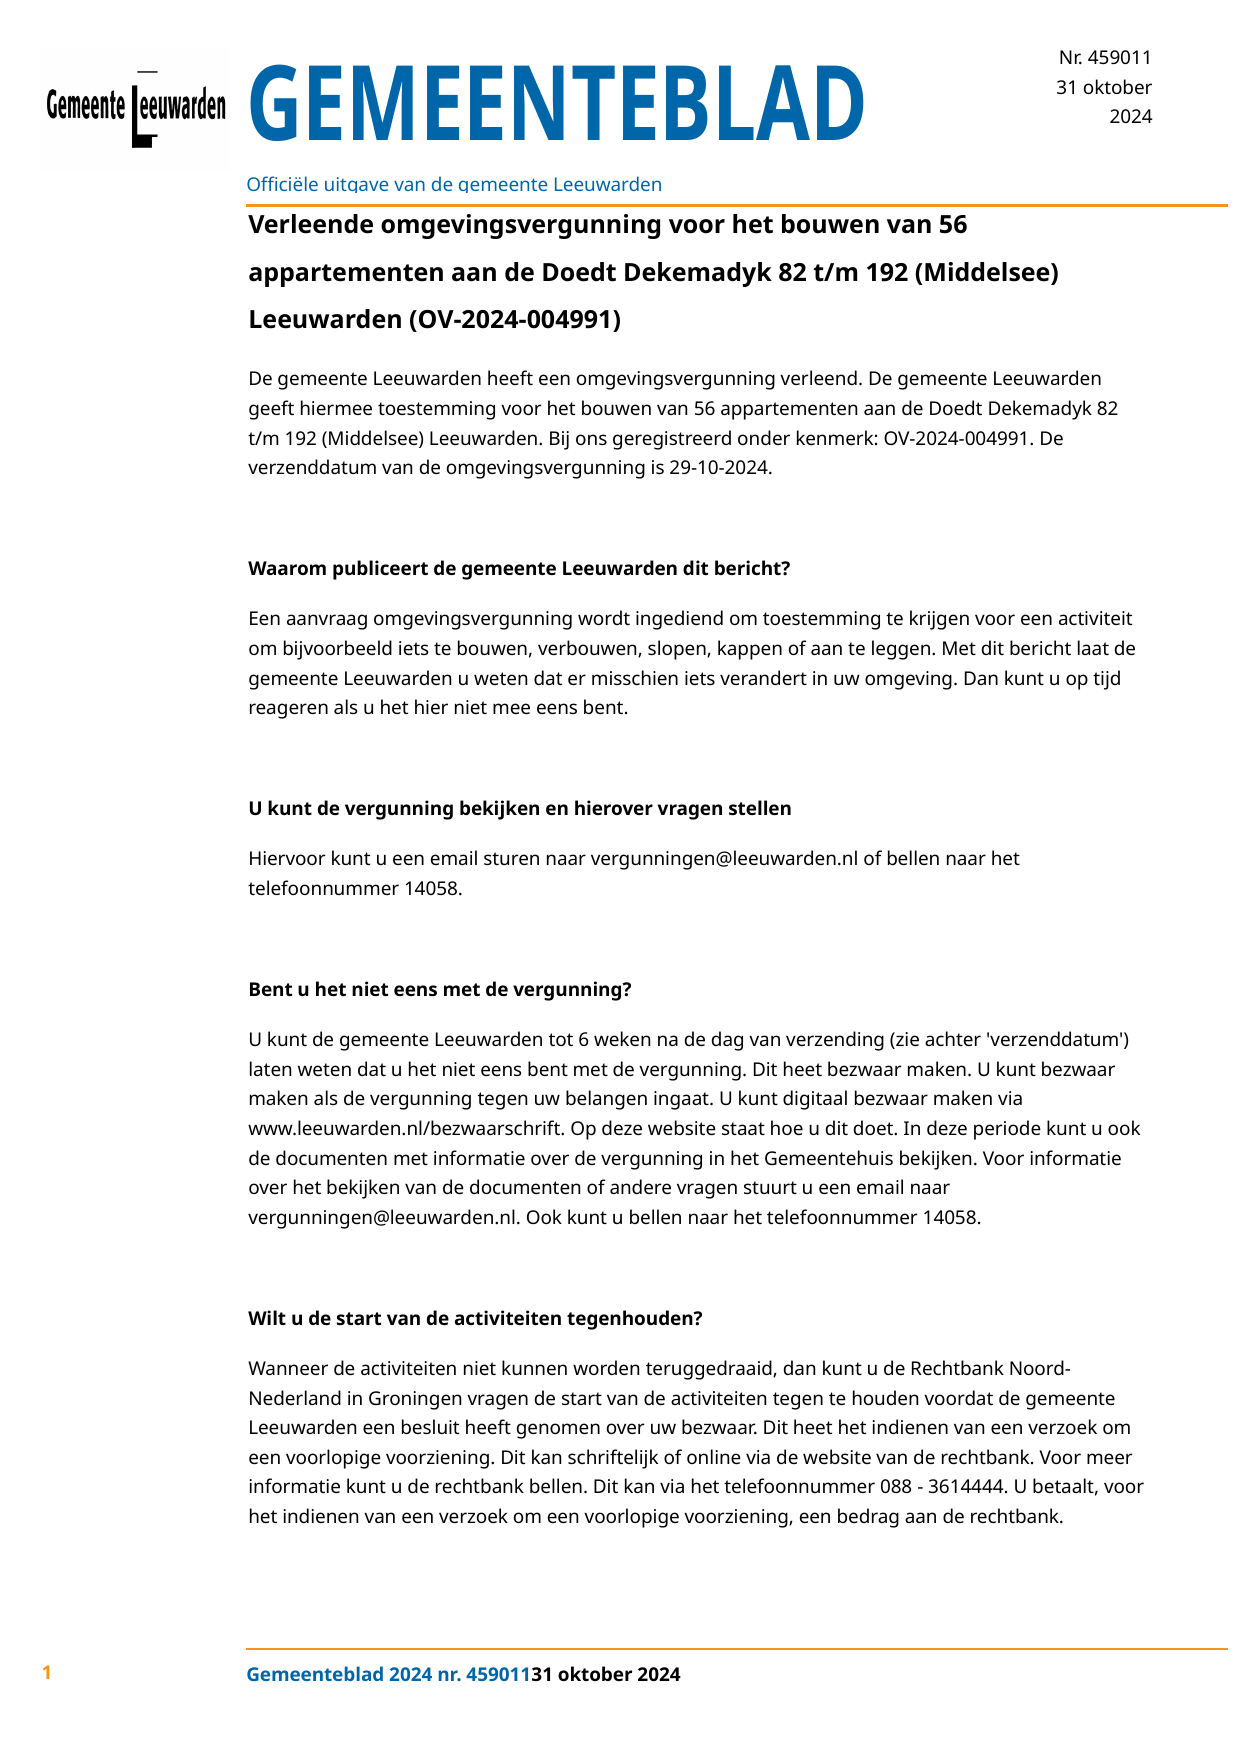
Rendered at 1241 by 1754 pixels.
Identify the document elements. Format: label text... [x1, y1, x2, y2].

text Een aanvraag omgevingsvergunning wordt ingediend om toestemming te krijgen voor een activiteit om bijvoorbeeld iets te bouwen, verbouwen, slopen, kappen of aan te leggen. Met dit bericht laat de gemeente Leeuwarden u weten dat er misschien iets verandert in uw omgeving. Dan kunt u op tijd reageren als u het hier niet mee eens bent. [248, 606, 1152, 720]
text Wilt u de start van de activiteiten tegenhouden? [248, 1305, 1152, 1330]
text Bent u het niet eens met de vergunning? [248, 976, 1152, 1002]
text Hiervoor kunt u een email sturen naar vergunningen@leeuwarden.nl of bellen naar het telefoonnummer 14058. [248, 846, 1152, 901]
text Waarom publiceert de gemeente Leeuwarden dit bericht? [248, 555, 1152, 581]
picture [41, 47, 231, 172]
text U kunt de gemeente Leeuwarden tot 6 weken na de dag van verzending (zie achter 'verzenddatum') laten weten dat u het niet eens bent met de vergunning. Dit heet bezwaar maken. U kunt bezwaar maken als de vergunning tegen uw belangen ingaat. U kunt digitaal bezwaar maken via www.leeuwarden.nl/bezwaarschrift. Op deze website staat hoe u dit doet. In deze periode kunt u ook de documenten met informatie over de vergunning in het Gemeentehuis bekijken. Voor informatie over het bekijken van de documenten of andere vragen stuurt u een email naar vergunningen@leeuwarden.nl. Ook kunt u bellen naar het telefoonnummer 14058. [248, 1026, 1152, 1229]
text Verleende omgevingsvergunning voor het bouwen van 56 appartementen aan de Doedt Dekemadyk 82 t/m 192 (Middelsee) Leeuwarden (OV-2024-004991) [248, 207, 1152, 336]
text U kunt de vergunning bekijken en hierover vragen stellen [248, 795, 1152, 821]
text De gemeente Leeuwarden heeft een omgevingsvergunning verleend. De gemeente Leeuwarden geeft hiermee toestemming voor het bouwen van 56 appartementen aan de Doedt Dekemadyk 82 t/m 192 (Middelsee) Leeuwarden. Bij ons geregistreerd onder kenmerk: OV-2024-004991. De verzenddatum van de omgevingsvergunning is 29-10-2024. [248, 366, 1152, 480]
text Wanneer de activiteiten niet kunnen worden teruggedraaid, dan kunt u de Rechtbank Noord-Nederland in Groningen vragen de start van de activiteiten tegen te houden voordat de gemeente Leeuwarden een besluit heeft genomen over uw bezwaar. Dit heet het indienen van een verzoek om een voorlopige voorziening. Dit kan schriftelijk of online via de website van de rechtbank. Voor meer informatie kunt u de rechtbank bellen. Dit kan via het telefoonnummer 088 - 3614444. U betaalt, voor het indienen van een verzoek om een voorlopige voorziening, een bedrag aan de rechtbank. [248, 1355, 1152, 1529]
